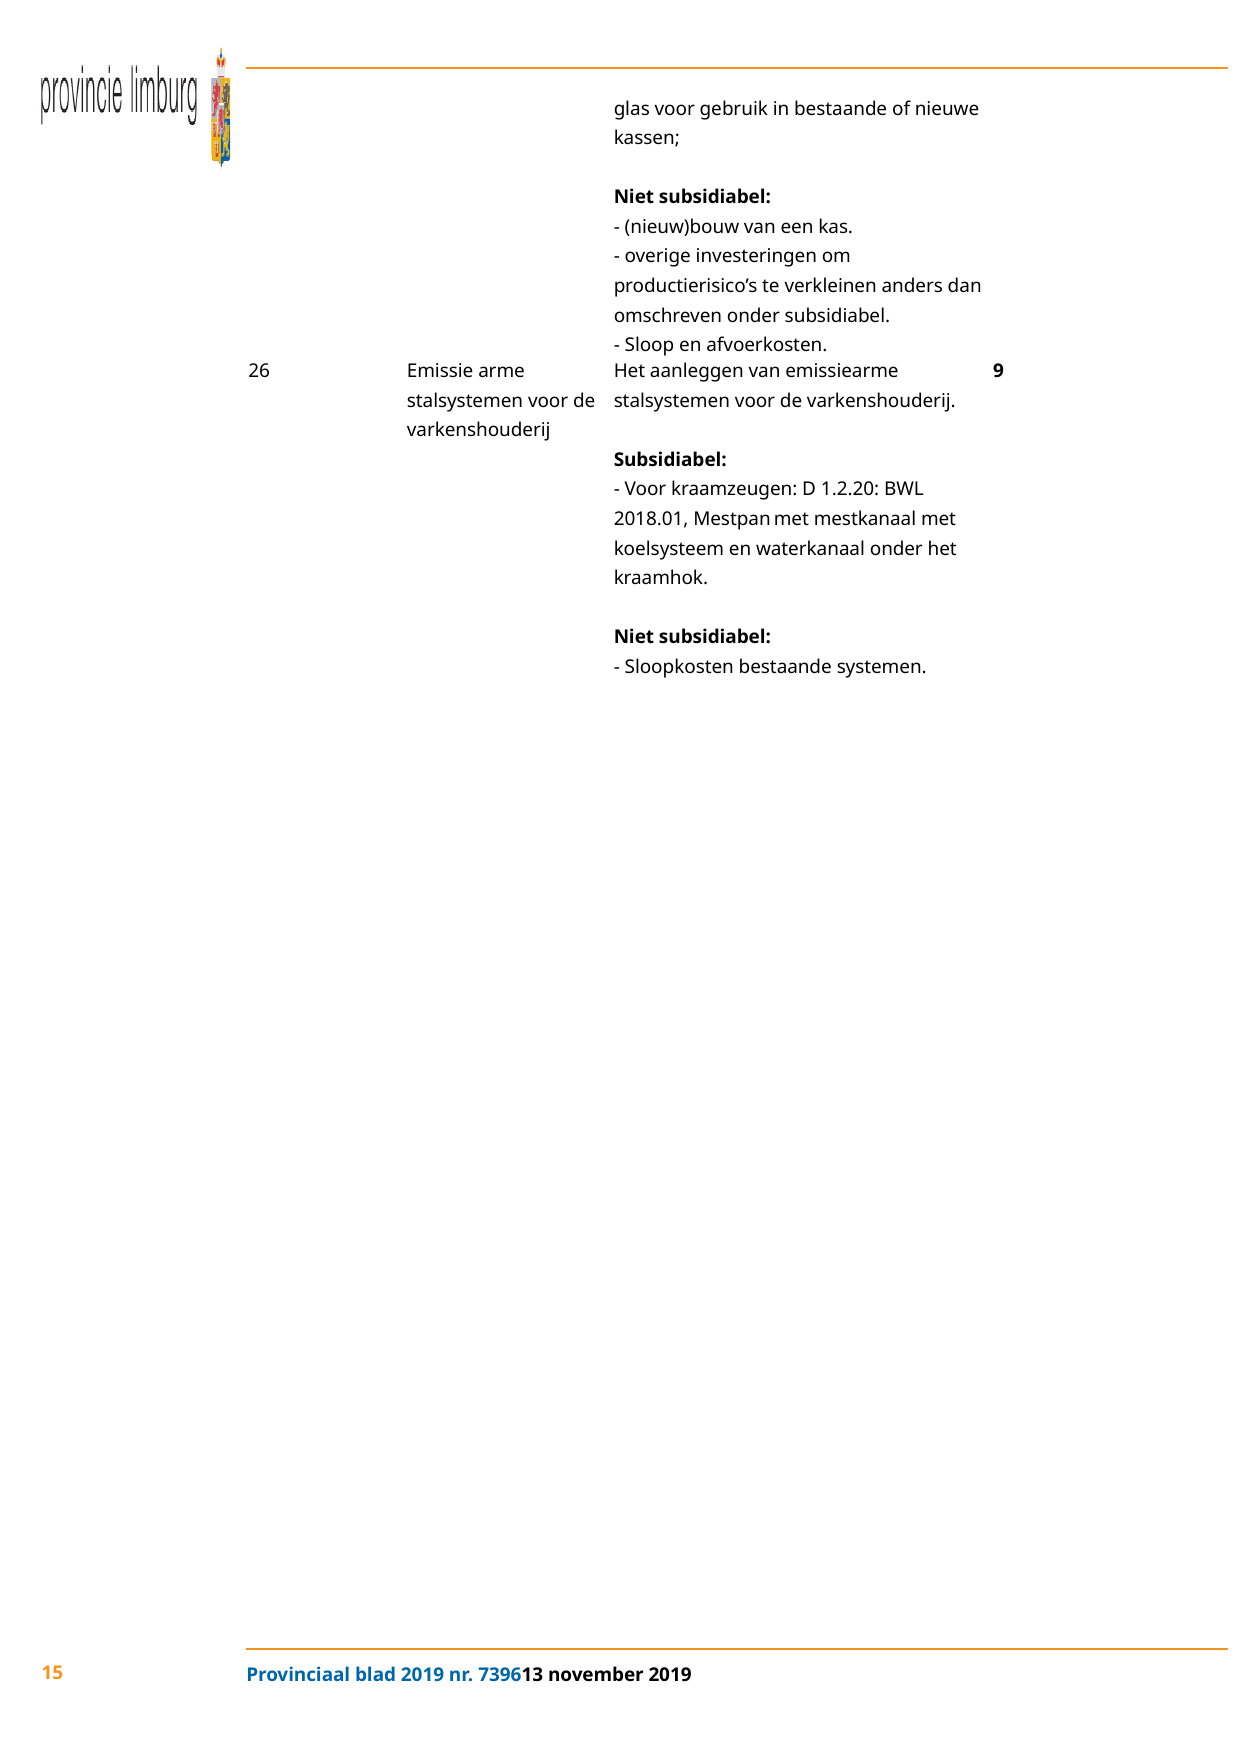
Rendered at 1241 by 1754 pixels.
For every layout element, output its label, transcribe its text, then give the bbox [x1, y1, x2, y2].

table_cell Emissie arme stalsystemen voor de varkenshouderij [407, 357, 613, 679]
table_cell [248, 95, 407, 357]
table_cell glas voor gebruik in bestaande of nieuwe kassen; Niet subsidiabel: - (nieuw)bouw van een kas. - overige investeringen om productierisico’s te verkleinen anders dan omschreven onder subsidiabel. - Sloop en afvoerkosten. [614, 95, 993, 357]
table_cell Het aanleggen van emissiearme stalsystemen voor de varkenshouderij. Subsidiabel: - Voor kraamzeugen: D 1.2.20: BWL 2018.01, Mestpan met mestkanaal met koelsysteem en waterkanaal onder het kraamhok. Niet subsidiabel: - Sloopkosten bestaande systemen. [614, 357, 993, 679]
table_cell 26 [248, 357, 407, 679]
table_cell [407, 95, 613, 357]
table_cell [993, 95, 1152, 357]
table_cell 9 [993, 357, 1152, 679]
picture [41, 47, 231, 172]
